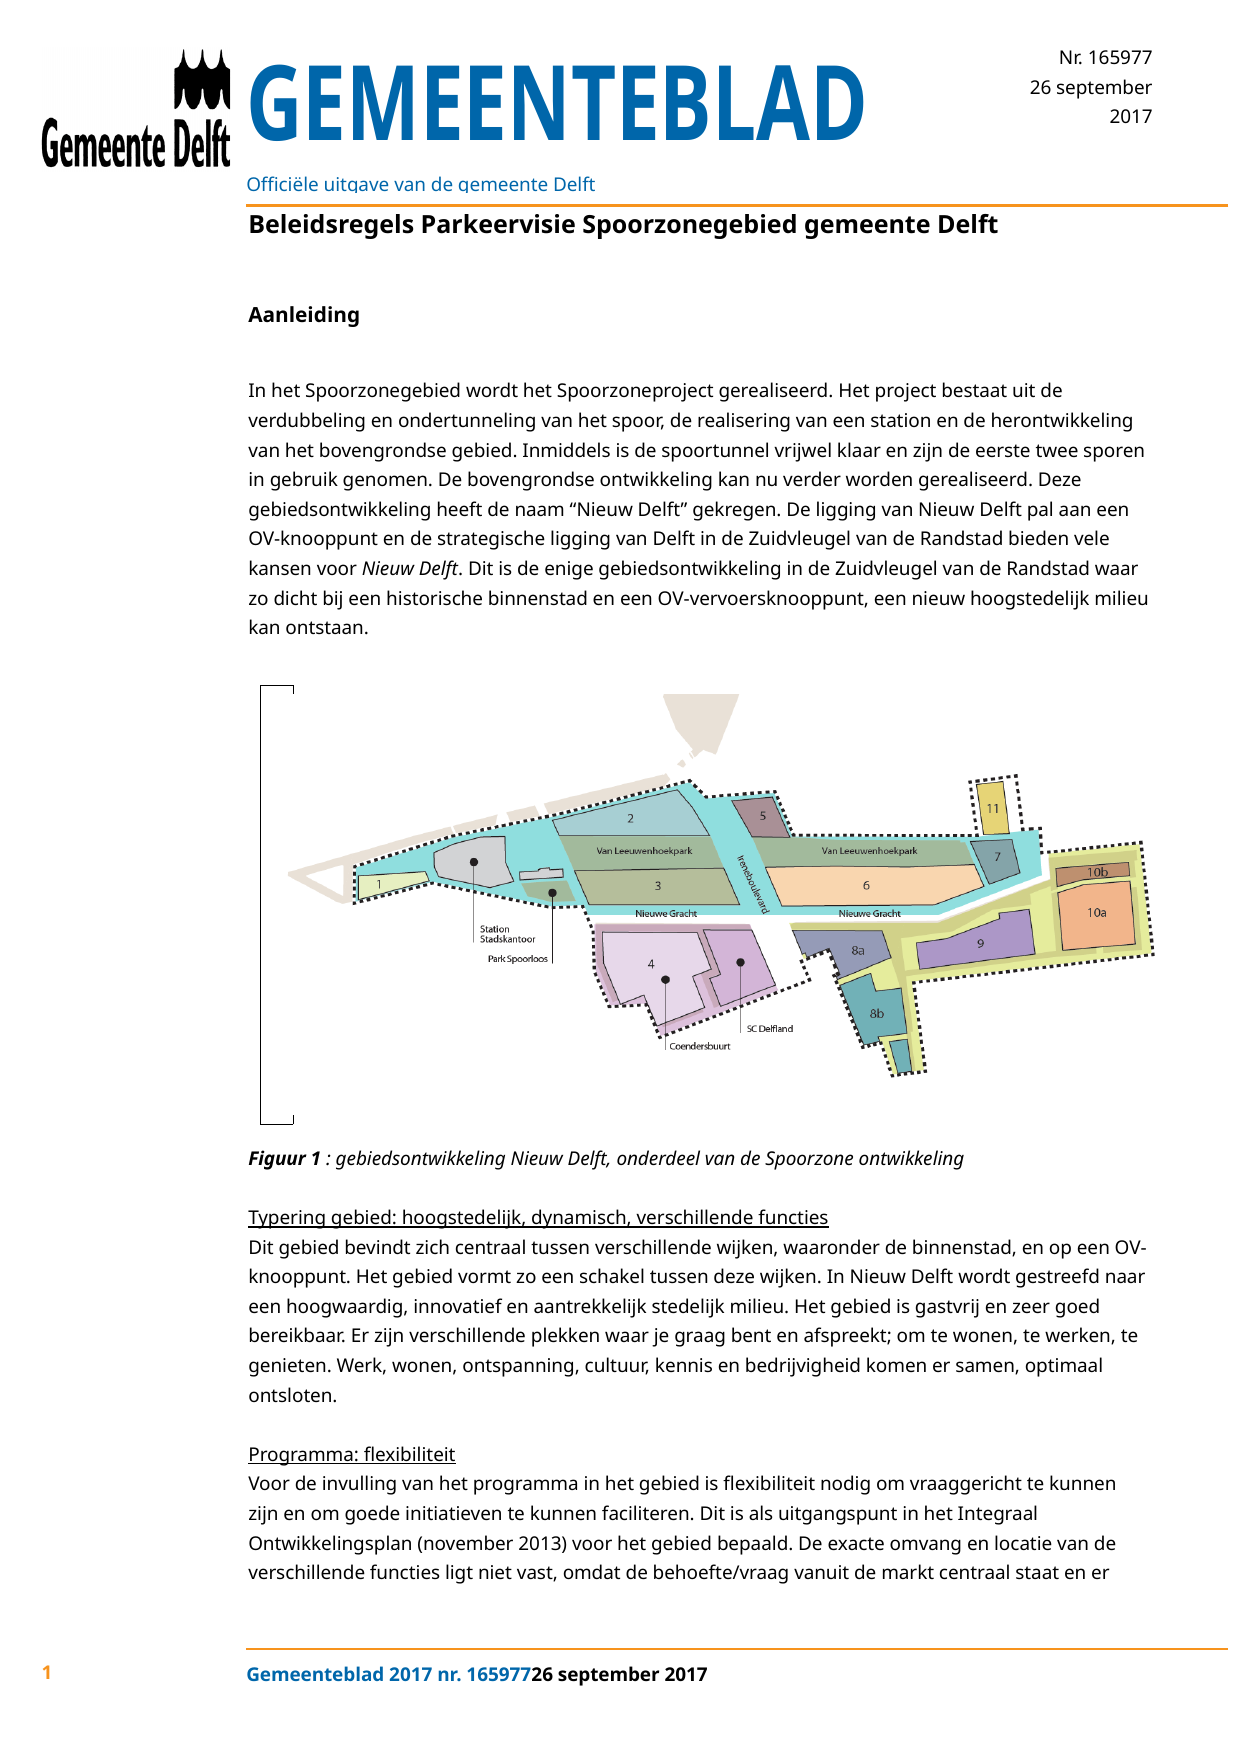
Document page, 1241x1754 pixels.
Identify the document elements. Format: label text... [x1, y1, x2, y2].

text Typering gebied: hoogstedelijk, dynamisch, verschillende functies [248, 1204, 1152, 1230]
text In het Spoorzonegebied wordt het Spoorzoneproject gerealiseerd. Het project bestaat uit de verdubbeling en ondertunneling van het spoor, de realisering van een station en de herontwikkeling van het bovengrondse gebied. Inmiddels is de spoortunnel vrijwel klaar en zijn de eerste twee sporen in gebruik genomen. De bovengrondse ontwikkeling kan nu verder worden gerealiseerd. Deze gebiedsontwikkeling heeft de naam “Nieuw Delft” gekregen. De ligging van Nieuw Delft pal aan een OV-knooppunt en de strategische ligging van Delft in de Zuidvleugel van de Randstad bieden vele kansen voor Nieuw Delft. Dit is de enige gebiedsontwikkeling in de Zuidvleugel van de Randstad waar zo dicht bij een historische binnenstad en een OV-vervoersknooppunt, een nieuw hoogstedelijk milieu kan ontstaan. [248, 378, 1152, 640]
picture [41, 47, 231, 172]
picture [268, 694, 1173, 1115]
text Programma: flexibiliteit [248, 1441, 1152, 1467]
text Figuur 1 : gebiedsontwikkeling Nieuw Delft, onderdeel van de Spoorzone ontwikkeling [248, 1145, 1152, 1171]
text Aanleiding [248, 300, 1152, 328]
text Dit gebied bevindt zich centraal tussen verschillende wijken, waaronder de binnenstad, en op een OV‐knooppunt. Het gebied vormt zo een schakel tussen deze wijken. In Nieuw Delft wordt gestreefd naar een hoogwaardig, innovatief en aantrekkelijk stedelijk milieu. Het gebied is gastvrij en zeer goed bereikbaar. Er zijn verschillende plekken waar je graag bent en afspreekt; om te wonen, te werken, te genieten. Werk, wonen, ontspanning, cultuur, kennis en bedrijvigheid komen er samen, optimaal ontsloten. [248, 1234, 1152, 1407]
text Voor de invulling van het programma in het gebied is flexibiliteit nodig om vraaggericht te kunnen zijn en om goede initiatieven te kunnen faciliteren. Dit is als uitgangspunt in het Integraal Ontwikkelingsplan (november 2013) voor het gebied bepaald. De exacte omvang en locatie van de verschillende functies ligt niet vast, omdat de behoefte/vraag vanuit de markt centraal staat en er [248, 1471, 1152, 1585]
text Beleidsregels Parkeervisie Spoorzonegebied gemeente Delft [248, 207, 1152, 241]
